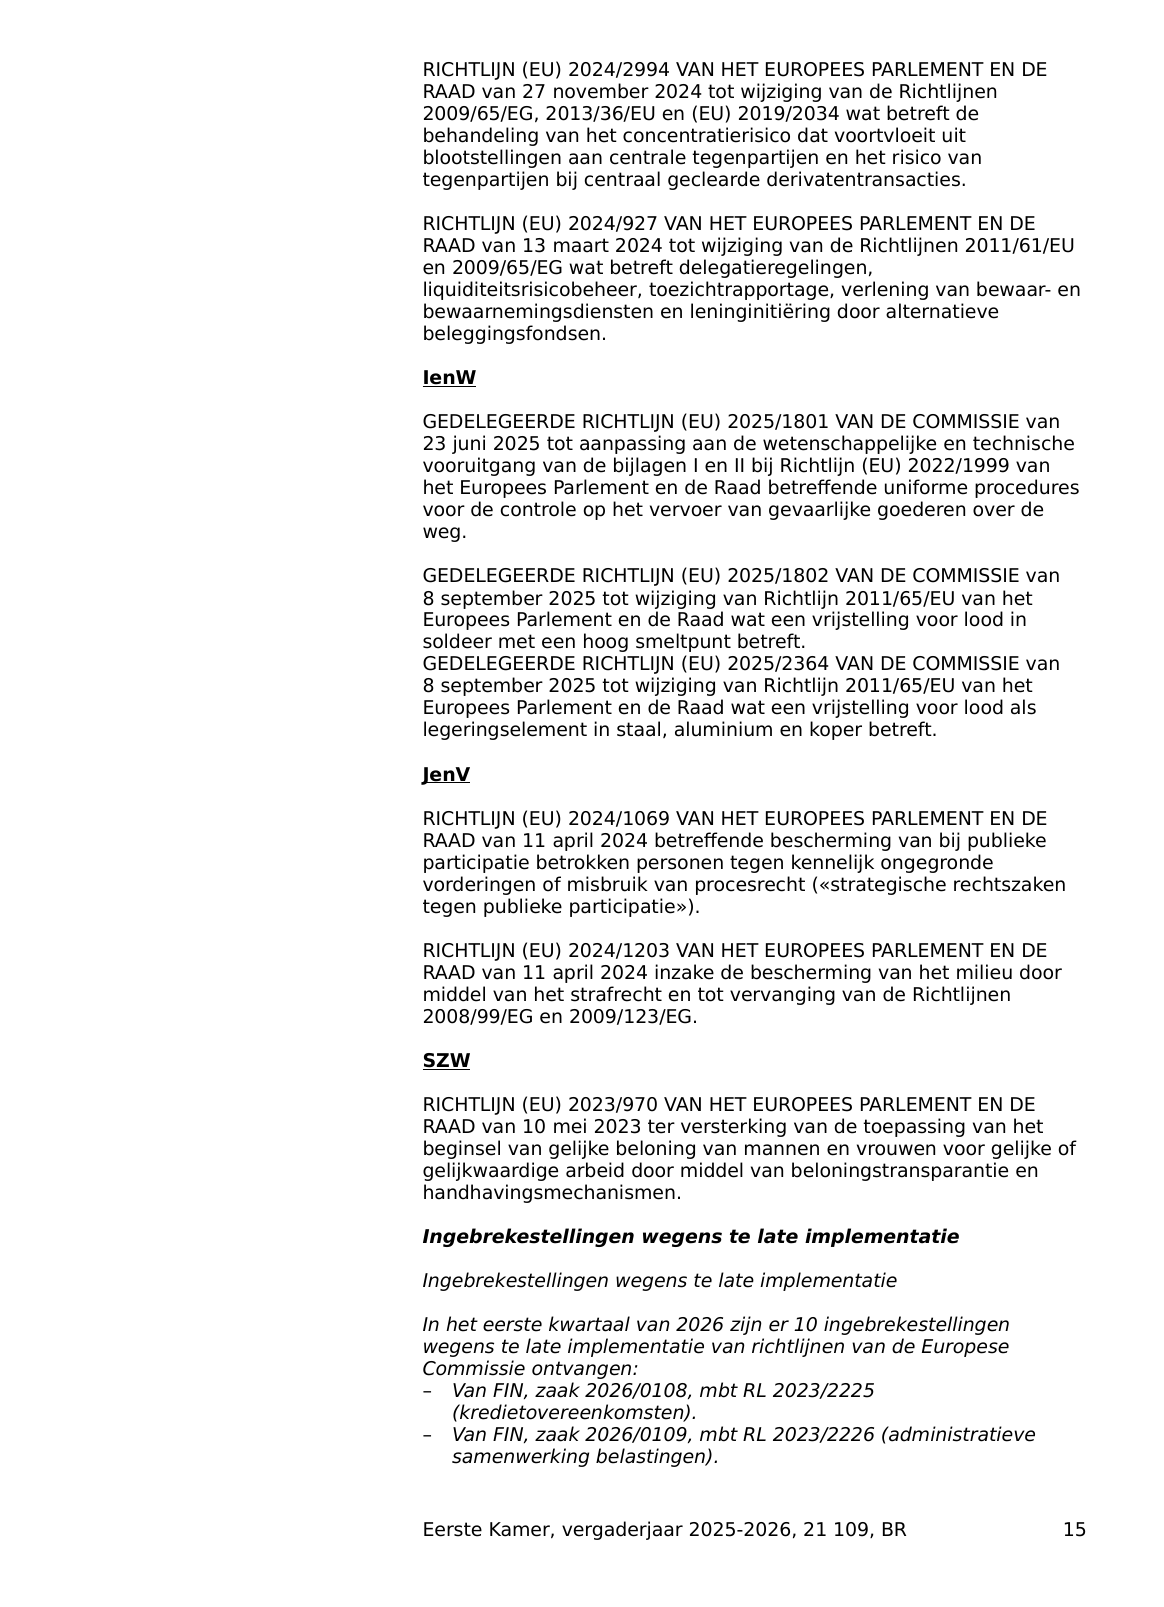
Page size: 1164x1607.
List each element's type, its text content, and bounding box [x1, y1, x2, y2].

text RICHTLIJN (EU) 2024/927 VAN HET EUROPEES PARLEMENT EN DE RAAD van 13 maart 2024 tot wijziging van de Richtlijnen 2011/61/EU en 2009/65/EG wat betreft delegatieregelingen, liquiditeitsrisicobeheer, toezichtrapportage, verlening van bewaar- en bewaarnemingsdiensten en leninginitiëring door alternatieve beleggingsfondsen. [422, 213, 1087, 345]
text GEDELEGEERDE RICHTLIJN (EU) 2025/2364 VAN DE COMMISSIE van 8 september 2025 tot wijziging van Richtlijn 2011/65/EU van het Europees Parlement en de Raad wat een vrijstelling voor lood als legeringselement in staal, aluminium en koper betreft. [422, 653, 1087, 741]
text – Van FIN, zaak 2026/0108, mbt RL 2023/2225 (kredietovereenkomsten). [422, 1380, 1087, 1424]
text GEDELEGEERDE RICHTLIJN (EU) 2025/1802 VAN DE COMMISSIE van 8 september 2025 tot wijziging van Richtlijn 2011/65/EU van het Europees Parlement en de Raad wat een vrijstelling voor lood in soldeer met een hoog smeltpunt betreft. [422, 565, 1087, 653]
subtitle Ingebrekestellingen wegens te late implementatie [422, 1226, 1087, 1248]
text RICHTLIJN (EU) 2023/970 VAN HET EUROPEES PARLEMENT EN DE RAAD van 10 mei 2023 ter versterking van de toepassing van het beginsel van gelijke beloning van mannen en vrouwen voor gelijke of gelijkwaardige arbeid door middel van beloningstransparantie en handhavingsmechanismen. [422, 1094, 1087, 1204]
text GEDELEGEERDE RICHTLIJN (EU) 2025/1801 VAN DE COMMISSIE van 23 juni 2025 tot aanpassing aan de wetenschappelijke en technische vooruitgang van de bijlagen I en II bij Richtlijn (EU) 2022/1999 van het Europees Parlement en de Raad betreffende uniforme procedures voor de controle op het vervoer van gevaarlijke goederen over de weg. [422, 411, 1087, 543]
subtitle JenV [422, 763, 1087, 785]
text RICHTLIJN (EU) 2024/1069 VAN HET EUROPEES PARLEMENT EN DE RAAD van 11 april 2024 betreffende bescherming van bij publieke participatie betrokken personen tegen kennelijk ongegronde vorderingen of misbruik van procesrecht («strategische rechtszaken tegen publieke participatie»). [422, 808, 1087, 917]
subtitle IenW [422, 367, 1087, 389]
text RICHTLIJN (EU) 2024/1203 VAN HET EUROPEES PARLEMENT EN DE RAAD van 11 april 2024 inzake de bescherming van het milieu door middel van het strafrecht en tot vervanging van de Richtlijnen 2008/99/EG en 2009/123/EG. [422, 940, 1087, 1028]
subtitle Ingebrekestellingen wegens te late implementatie [422, 1270, 1087, 1292]
text In het eerste kwartaal van 2026 zijn er 10 ingebrekestellingen wegens te late implementatie van richtlijnen van de Europese Commissie ontvangen: [422, 1314, 1087, 1380]
subtitle SZW [422, 1050, 1087, 1072]
text – Van FIN, zaak 2026/0109, mbt RL 2023/2226 (administratieve samenwerking belastingen). [422, 1424, 1087, 1468]
text RICHTLIJN (EU) 2024/2994 VAN HET EUROPEES PARLEMENT EN DE RAAD van 27 november 2024 tot wijziging van de Richtlijnen 2009/65/EG, 2013/36/EU en (EU) 2019/2034 wat betreft de behandeling van het concentratierisico dat voortvloeit uit blootstellingen aan centrale tegenpartijen en het risico van tegenpartijen bij centraal geclearde derivatentransacties. [422, 59, 1087, 191]
